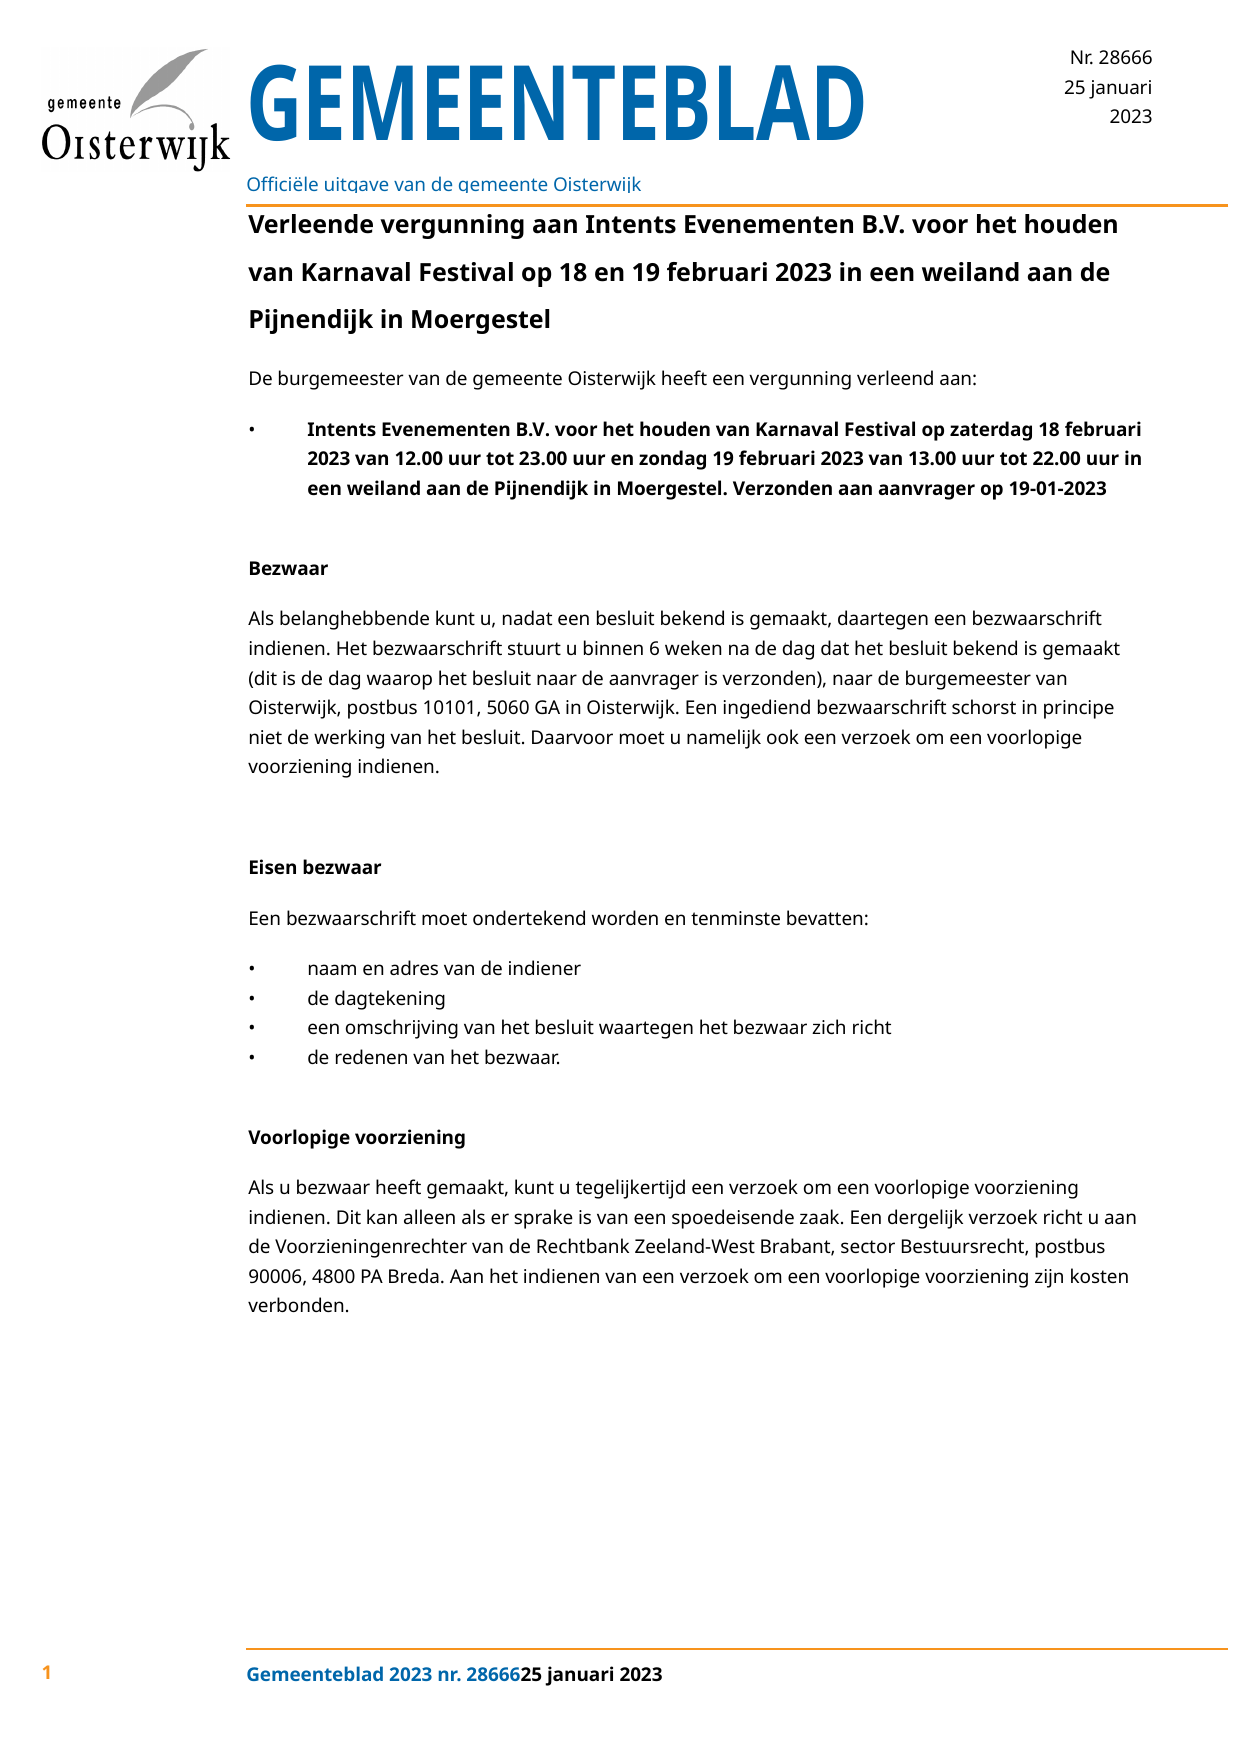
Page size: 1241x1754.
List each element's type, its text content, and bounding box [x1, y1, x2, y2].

list de redenen van het bezwaar. [248, 1044, 1152, 1069]
text Voorlopige voorziening [248, 1124, 1152, 1149]
text De burgemeester van de gemeente Oisterwijk heeft een vergunning verleend aan: [248, 366, 1152, 391]
list naam en adres van de indiener [248, 955, 1152, 981]
list Intents Evenementen B.V. voor het houden van Karnaval Festival op zaterdag 18 februari 2023 van 12.00 uur tot 23.00 uur en zondag 19 februari 2023 van 13.00 uur tot 22.00 uur in een weiland aan de Pijnendijk in Moergestel. Verzonden aan aanvrager op 19-01-2023 [248, 416, 1152, 501]
text Eisen bezwaar [248, 854, 1152, 880]
text Als belanghebbende kunt u, nadat een besluit bekend is gemaakt, daartegen een bezwaarschrift indienen. Het bezwaarschrift stuurt u binnen 6 weken na de dag dat het besluit bekend is gemaakt (dit is de dag waarop het besluit naar de aanvrager is verzonden), naar de burgemeester van Oisterwijk, postbus 10101, 5060 GA in Oisterwijk. Een ingediend bezwaarschrift schorst in principe niet de werking van het besluit. Daarvoor moet u namelijk ook een verzoek om een voorlopige voorziening indienen. [248, 606, 1152, 779]
text Een bezwaarschrift moet ondertekend worden en tenminste bevatten: [248, 905, 1152, 930]
text Als u bezwaar heeft gemaakt, kunt u tegelijkertijd een verzoek om een voorlopige voorziening indienen. Dit kan alleen als er sprake is van een spoedeisende zaak. Een dergelijk verzoek richt u aan de Voorzieningenrechter van de Rechtbank Zeeland-West Brabant, sector Bestuursrecht, postbus 90006, 4800 PA Breda. Aan het indienen van een verzoek om een voorlopige voorziening zijn kosten verbonden. [248, 1174, 1152, 1318]
text Verleende vergunning aan Intents Evenementen B.V. voor het houden van Karnaval Festival op 18 en 19 februari 2023 in een weiland aan de Pijnendijk in Moergestel [248, 207, 1152, 336]
list een omschrijving van het besluit waartegen het bezwaar zich richt [248, 1014, 1152, 1040]
text Bezwaar [248, 555, 1152, 581]
list de dagtekening [248, 985, 1152, 1010]
picture [41, 47, 231, 172]
